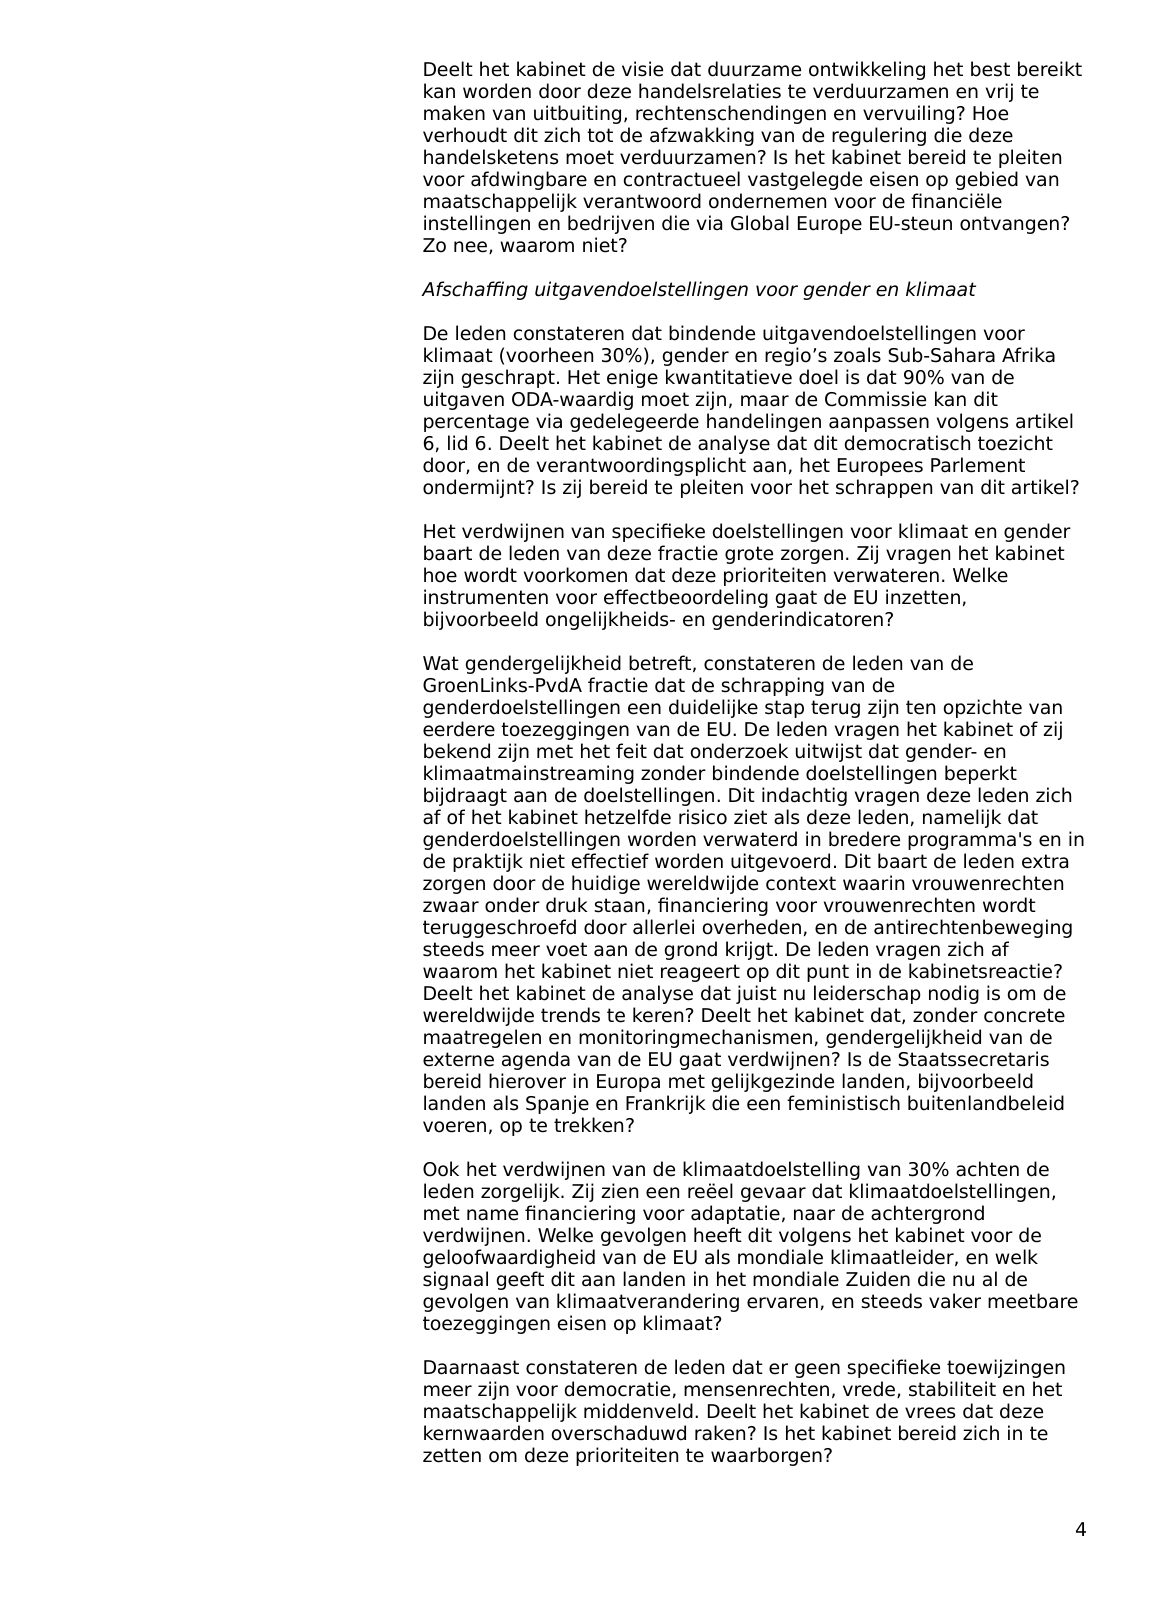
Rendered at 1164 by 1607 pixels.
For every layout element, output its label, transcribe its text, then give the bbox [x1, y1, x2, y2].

text De leden constateren dat bindende uitgavendoelstellingen voor klimaat (voorheen 30%), gender en regio’s zoals Sub-Sahara Afrika zijn geschrapt. Het enige kwantitatieve doel is dat 90% van de uitgaven ODA-waardig moet zijn, maar de Commissie kan dit percentage via gedelegeerde handelingen aanpassen volgens artikel 6, lid 6. Deelt het kabinet de analyse dat dit democratisch toezicht door, en de verantwoordingsplicht aan, het Europees Parlement ondermijnt? Is zij bereid te pleiten voor het schrappen van dit artikel? [422, 323, 1087, 499]
subtitle Afschaffing uitgavendoelstellingen voor gender en klimaat [422, 279, 1087, 301]
text Het verdwijnen van specifieke doelstellingen voor klimaat en gender baart de leden van deze fractie grote zorgen. Zij vragen het kabinet hoe wordt voorkomen dat deze prioriteiten verwateren. Welke instrumenten voor effectbeoordeling gaat de EU inzetten, bijvoorbeeld ongelijkheids- en genderindicatoren? [422, 521, 1087, 631]
text Deelt het kabinet de visie dat duurzame ontwikkeling het best bereikt kan worden door deze handelsrelaties te verduurzamen en vrij te maken van uitbuiting, rechtenschendingen en vervuiling? Hoe verhoudt dit zich tot de afzwakking van de regulering die deze handelsketens moet verduurzamen? Is het kabinet bereid te pleiten voor afdwingbare en contractueel vastgelegde eisen op gebied van maatschappelijk verantwoord ondernemen voor de financiële instellingen en bedrijven die via Global Europe EU-steun ontvangen? Zo nee, waarom niet? [422, 59, 1087, 257]
text Ook het verdwijnen van de klimaatdoelstelling van 30% achten de leden zorgelijk. Zij zien een reëel gevaar dat klimaatdoelstellingen, met name financiering voor adaptatie, naar de achtergrond verdwijnen. Welke gevolgen heeft dit volgens het kabinet voor de geloofwaardigheid van de EU als mondiale klimaatleider, en welk signaal geeft dit aan landen in het mondiale Zuiden die nu al de gevolgen van klimaatverandering ervaren, en steeds vaker meetbare toezeggingen eisen op klimaat? [422, 1159, 1087, 1335]
text Wat gendergelijkheid betreft, constateren de leden van de GroenLinks-PvdA fractie dat de schrapping van de genderdoelstellingen een duidelijke stap terug zijn ten opzichte van eerdere toezeggingen van de EU. De leden vragen het kabinet of zij bekend zijn met het feit dat onderzoek uitwijst dat gender- en klimaatmainstreaming zonder bindende doelstellingen beperkt bijdraagt aan de doelstellingen. Dit indachtig vragen deze leden zich af of het kabinet hetzelfde risico ziet als deze leden, namelijk dat genderdoelstellingen worden verwaterd in bredere programma's en in de praktijk niet effectief worden uitgevoerd. Dit baart de leden extra zorgen door de huidige wereldwijde context waarin vrouwenrechten zwaar onder druk staan, financiering voor vrouwenrechten wordt teruggeschroefd door allerlei overheden, en de antirechtenbeweging steeds meer voet aan de grond krijgt. De leden vragen zich af waarom het kabinet niet reageert op dit punt in de kabinetsreactie? Deelt het kabinet de analyse dat juist nu leiderschap nodig is om de wereldwijde trends te keren? Deelt het kabinet dat, zonder concrete maatregelen en monitoringmechanismen, gendergelijkheid van de externe agenda van de EU gaat verdwijnen? Is de Staatssecretaris bereid hierover in Europa met gelijkgezinde landen, bijvoorbeeld landen als Spanje en Frankrijk die een feministisch buitenlandbeleid voeren, op te trekken? [422, 653, 1087, 1137]
text Daarnaast constateren de leden dat er geen specifieke toewijzingen meer zijn voor democratie, mensenrechten, vrede, stabiliteit en het maatschappelijk middenveld. Deelt het kabinet de vrees dat deze kernwaarden overschaduwd raken? Is het kabinet bereid zich in te zetten om deze prioriteiten te waarborgen? [422, 1357, 1087, 1467]
